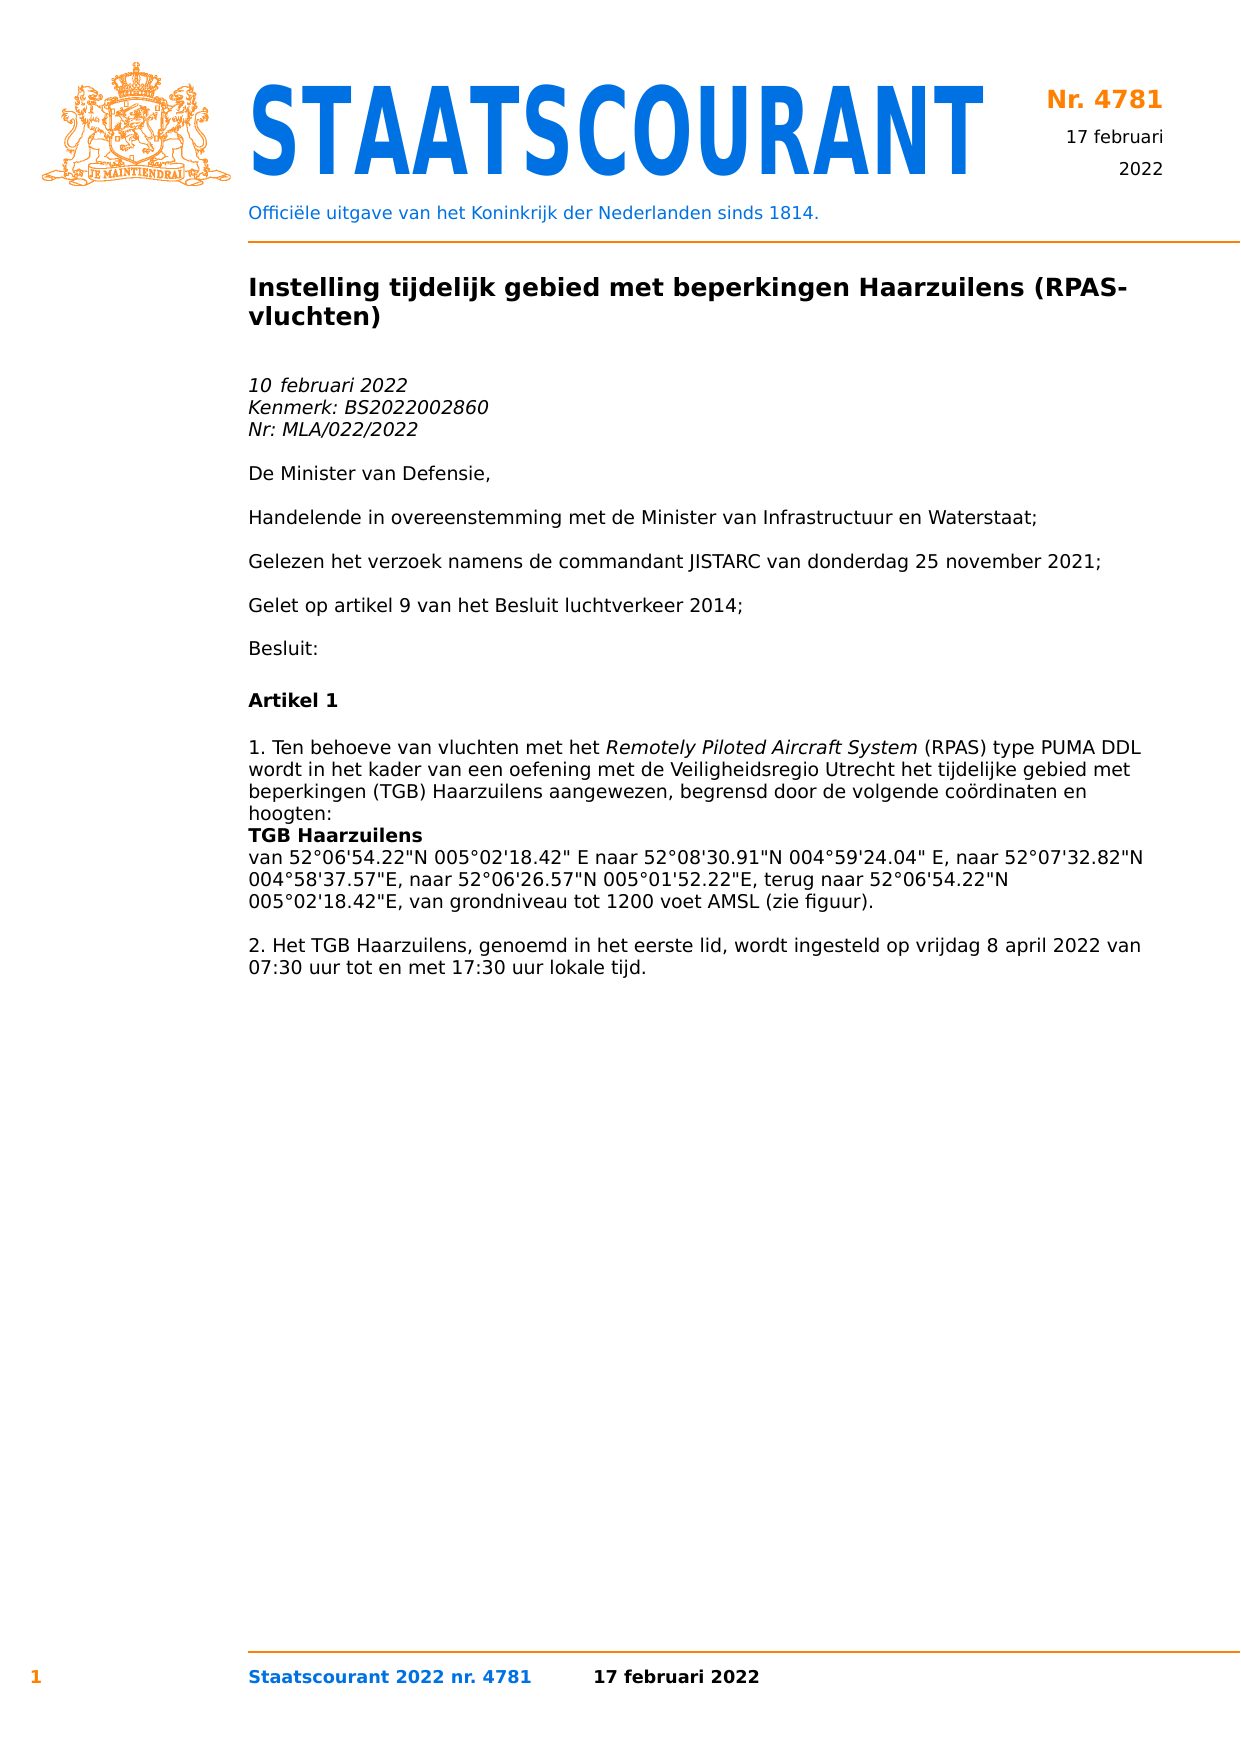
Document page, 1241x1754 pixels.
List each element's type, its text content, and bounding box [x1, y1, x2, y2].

subtitle Instelling tijdelijk gebied met beperkingen Haarzuilens (RPAS-vluchten) [248, 273, 1163, 331]
text Handelende in overeenstemming met de Minister van Infrastructuur en Waterstaat; [248, 507, 1163, 529]
table_header STAATSCOURANT [248, 62, 998, 203]
text van 52°06'54.22"N 005°02'18.42" E naar 52°08'30.91"N 004°59'24.04" E, naar 52°07'32.82"N 004°58'37.57"E, naar 52°06'26.57"N 005°01'52.22"E, terug naar 52°06'54.22"N 005°02'18.42"E, van grondniveau tot 1200 voet AMSL (zie figuur). [248, 847, 1163, 913]
table_cell 2022 [998, 153, 1240, 203]
text Gelet op artikel 9 van het Besluit luchtverkeer 2014; [248, 594, 1163, 616]
table_header Nr. 4781 [998, 62, 1240, 121]
text 10 februari 2022 [248, 375, 1163, 397]
text TGB Haarzuilens [248, 825, 1163, 847]
text Nr: MLA/022/2022 [248, 419, 1163, 441]
text Besluit: [248, 638, 1163, 660]
text 2. Het TGB Haarzuilens, genoemd in het eerste lid, wordt ingesteld op vrijdag 8 april 2022 van 07:30 uur tot en met 17:30 uur lokale tijd. [248, 935, 1163, 979]
text Gelezen het verzoek namens de commandant JISTARC van donderdag 25 november 2021; [248, 551, 1163, 573]
picture [41, 62, 231, 186]
text Kenmerk: BS2022002860 [248, 397, 1163, 419]
table_header [25, 62, 248, 241]
text De Minister van Defensie, [248, 463, 1163, 485]
table_cell 17 februari [998, 121, 1240, 153]
table_cell Officiële uitgave van het Koninkrijk der Nederlanden sinds 1814. [248, 203, 1240, 241]
text 1. Ten behoeve van vluchten met het Remotely Piloted Aircraft System (RPAS) type PUMA DDL wordt in het kader van een oefening met de Veiligheidsregio Utrecht het tijdelijke gebied met beperkingen (TGB) Haarzuilens aangewezen, begrensd door de volgende coördinaten en hoogten: [248, 737, 1163, 825]
subtitle Artikel 1 [248, 690, 1163, 712]
